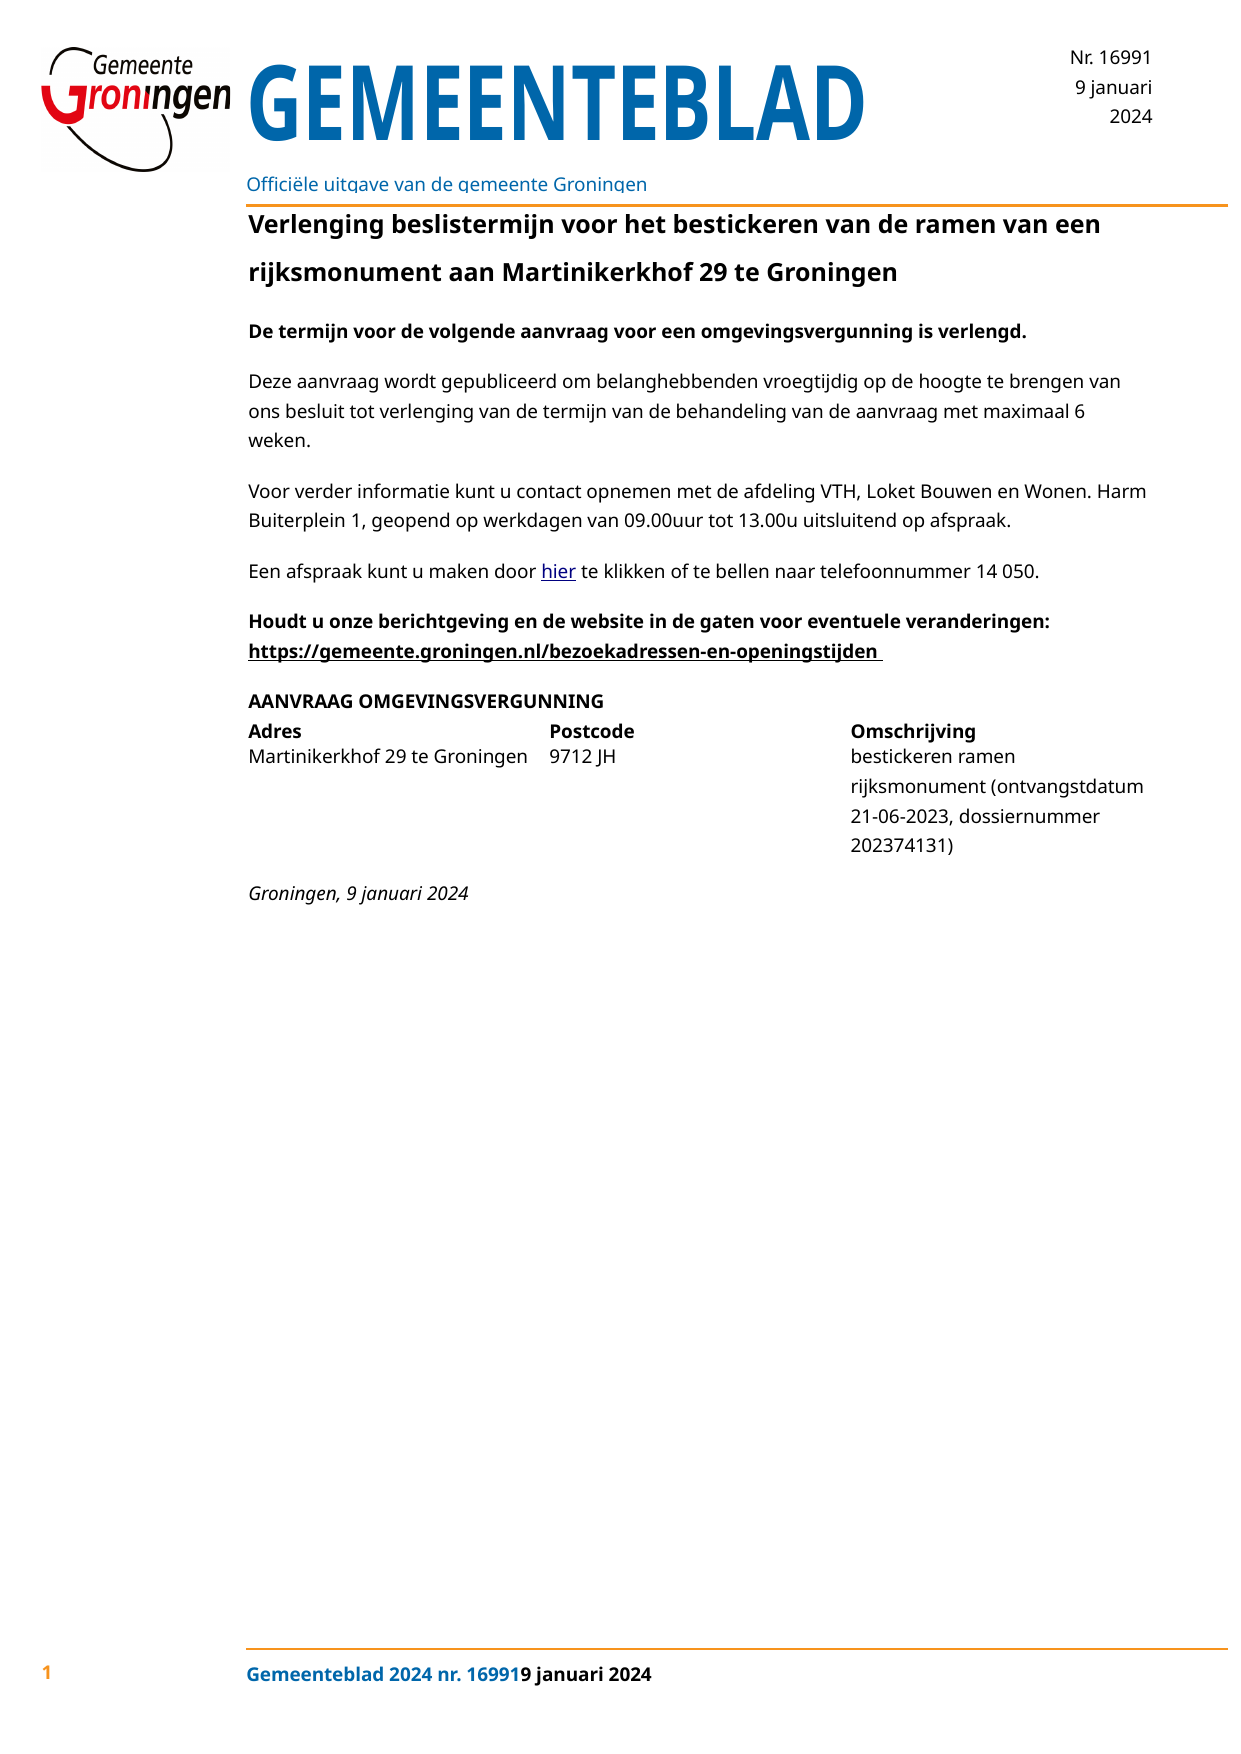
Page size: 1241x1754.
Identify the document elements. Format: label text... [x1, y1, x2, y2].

table_cell bestickeren ramen rijksmonument (ontvangstdatum 21-06-2023, dossiernummer 202374131) [850, 744, 1152, 858]
text Verlenging beslistermijn voor het bestickeren van de ramen van een rijksmonument aan Martinikerkhof 29 te Groningen [248, 207, 1152, 288]
picture [41, 47, 231, 172]
table_header Postcode [549, 718, 850, 744]
text Een afspraak kunt u maken door hier te klikken of te bellen naar telefoonnummer 14 050. [248, 558, 1152, 584]
text Groningen, 9 januari 2024 [248, 880, 1152, 905]
text Voor verder informatie kunt u contact opnemen met de afdeling VTH, Loket Bouwen en Wonen. Harm Buiterplein 1, geopend op werkdagen van 09.00uur tot 13.00u uitsluitend op afspraak. [248, 478, 1152, 533]
text De termijn voor de volgende aanvraag voor een omgevingsvergunning is verlengd. [248, 318, 1152, 344]
table_cell 9712 JH [549, 744, 850, 858]
text Deze aanvraag wordt gepubliceerd om belanghebbenden vroegtijdig op de hoogte te brengen van ons besluit tot verlenging van de termijn van de behandeling van de aanvraag met maximaal 6 weken. [248, 368, 1152, 453]
text Houdt u onze berichtgeving en de website in de gaten voor eventuele veranderingen: https://gemeente.groningen.nl/bezoekadressen-en-openingstijden [248, 608, 1152, 664]
table_header Adres [248, 718, 549, 744]
text AANVRAAG OMGEVINGSVERGUNNING [248, 688, 1152, 714]
table_cell Martinikerkhof 29 te Groningen [248, 744, 549, 858]
table_header Omschrijving [850, 718, 1152, 744]
